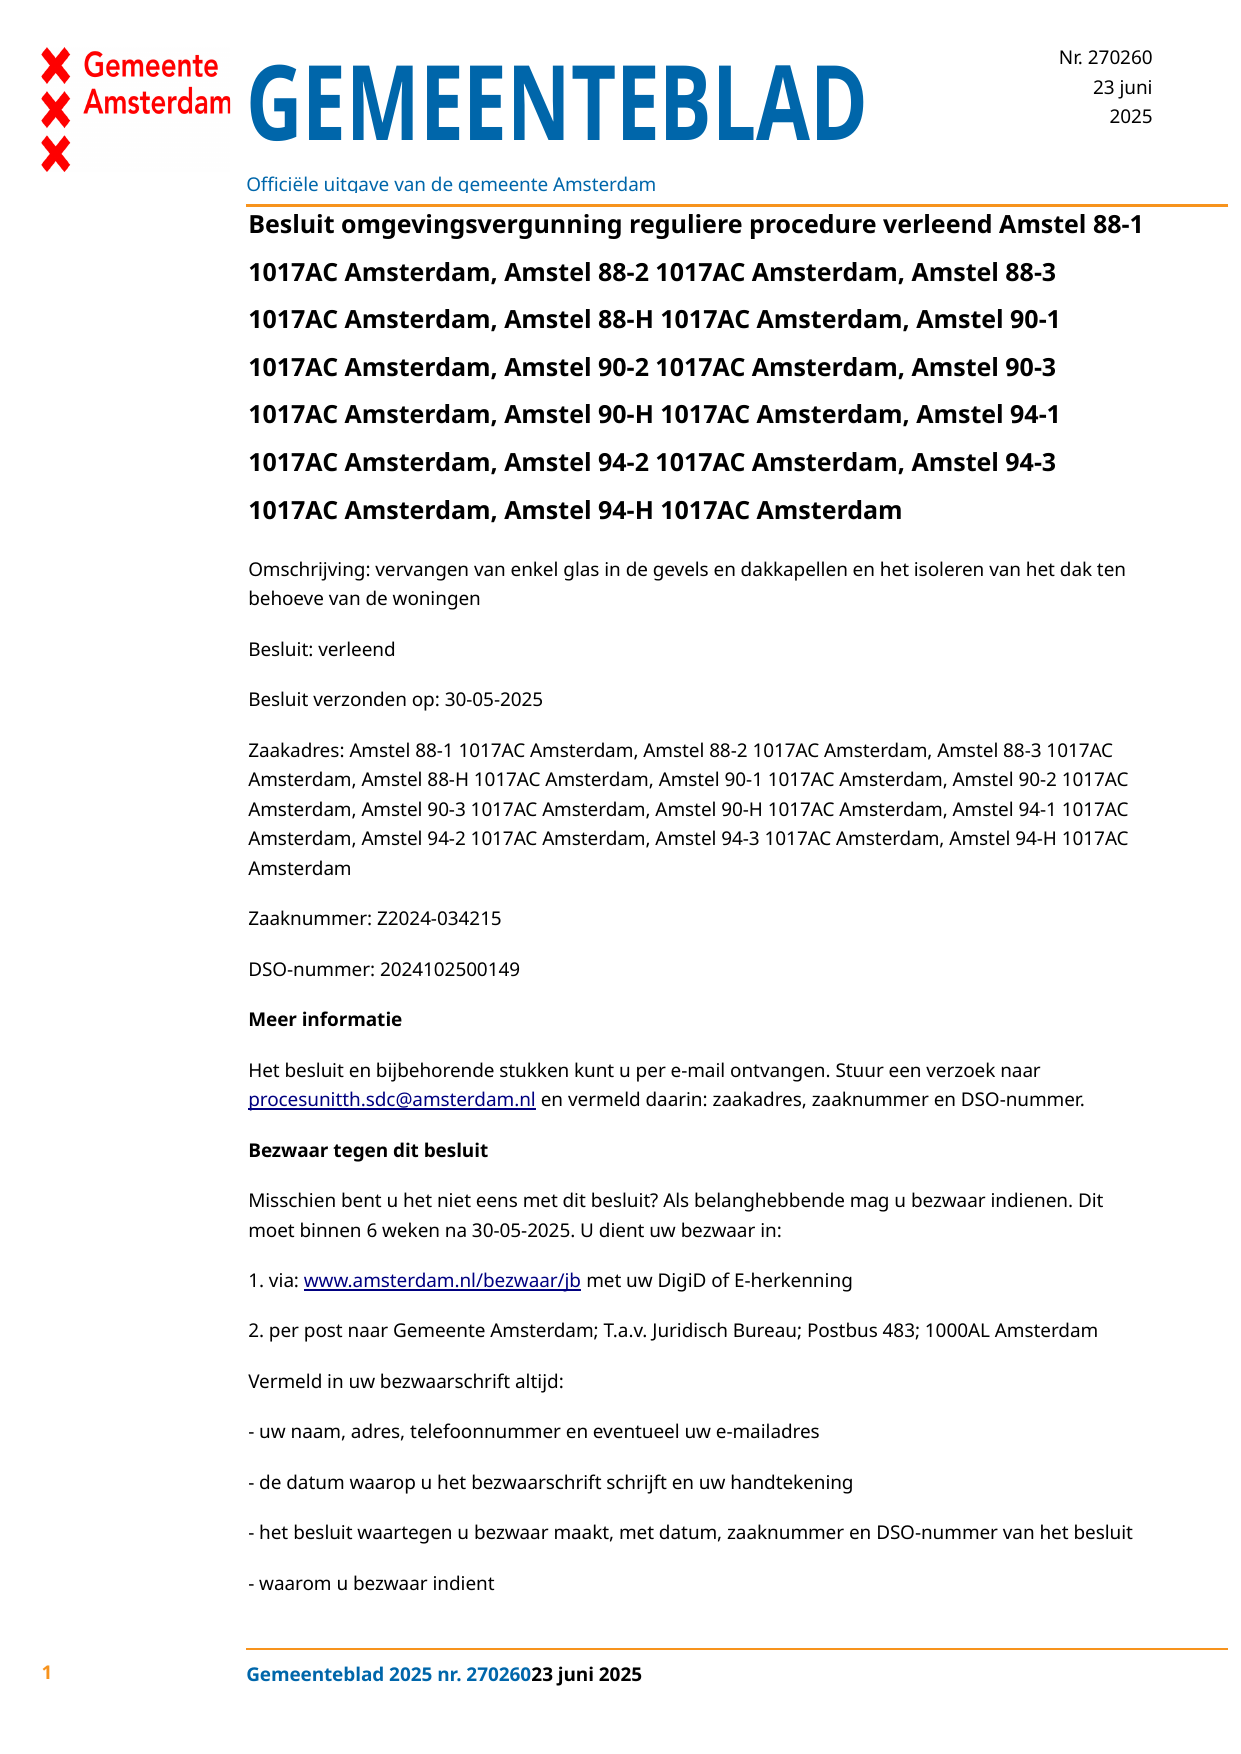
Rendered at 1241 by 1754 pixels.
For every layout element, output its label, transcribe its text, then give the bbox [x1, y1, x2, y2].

picture [41, 47, 231, 172]
text Het besluit en bijbehorende stukken kunt u per e-mail ontvangen. Stuur een verzoek naar procesunitth.sdc@amsterdam.nl en vermeld daarin: zaakadres, zaaknummer en DSO-nummer. [248, 1057, 1152, 1112]
text Omschrijving: vervangen van enkel glas in de gevels en dakkapellen en het isoleren van het dak ten behoeve van de woningen [248, 556, 1152, 611]
text Bezwaar tegen dit besluit [248, 1137, 1152, 1162]
text Vermeld in uw bezwaarschrift altijd: [248, 1368, 1152, 1394]
text Misschien bent u het niet eens met dit besluit? Als belanghebbende mag u bezwaar indienen. Dit moet binnen 6 weken na 30-05-2025. U dient uw bezwaar in: [248, 1187, 1152, 1242]
text - waarom u bezwaar indient [248, 1570, 1152, 1595]
text 2. per post naar Gemeente Amsterdam; T.a.v. Juridisch Bureau; Postbus 483; 1000AL Amsterdam [248, 1318, 1152, 1343]
text Zaakadres: Amstel 88-1 1017AC Amsterdam, Amstel 88-2 1017AC Amsterdam, Amstel 88-3 1017AC Amsterdam, Amstel 88-H 1017AC Amsterdam, Amstel 90-1 1017AC Amsterdam, Amstel 90-2 1017AC Amsterdam, Amstel 90-3 1017AC Amsterdam, Amstel 90-H 1017AC Amsterdam, Amstel 94-1 1017AC Amsterdam, Amstel 94-2 1017AC Amsterdam, Amstel 94-3 1017AC Amsterdam, Amstel 94-H 1017AC Amsterdam [248, 737, 1152, 881]
text - uw naam, adres, telefoonnummer en eventueel uw e-mailadres [248, 1418, 1152, 1444]
text Besluit: verleend [248, 636, 1152, 662]
text Meer informatie [248, 1006, 1152, 1032]
text - de datum waarop u het bezwaarschrift schrijft en uw handtekening [248, 1469, 1152, 1494]
text DSO-nummer: 2024102500149 [248, 956, 1152, 982]
text Besluit verzonden op: 30-05-2025 [248, 686, 1152, 712]
text Zaaknummer: Z2024-034215 [248, 906, 1152, 931]
text - het besluit waartegen u bezwaar maakt, met datum, zaaknummer en DSO-nummer van het besluit [248, 1519, 1152, 1545]
text Besluit omgevingsvergunning reguliere procedure verleend Amstel 88-1 1017AC Amsterdam, Amstel 88-2 1017AC Amsterdam, Amstel 88-3 1017AC Amsterdam, Amstel 88-H 1017AC Amsterdam, Amstel 90-1 1017AC Amsterdam, Amstel 90-2 1017AC Amsterdam, Amstel 90-3 1017AC Amsterdam, Amstel 90-H 1017AC Amsterdam, Amstel 94-1 1017AC Amsterdam, Amstel 94-2 1017AC Amsterdam, Amstel 94-3 1017AC Amsterdam, Amstel 94-H 1017AC Amsterdam [248, 207, 1152, 526]
text 1. via: www.amsterdam.nl/bezwaar/jb met uw DigiD of E-herkenning [248, 1267, 1152, 1293]
